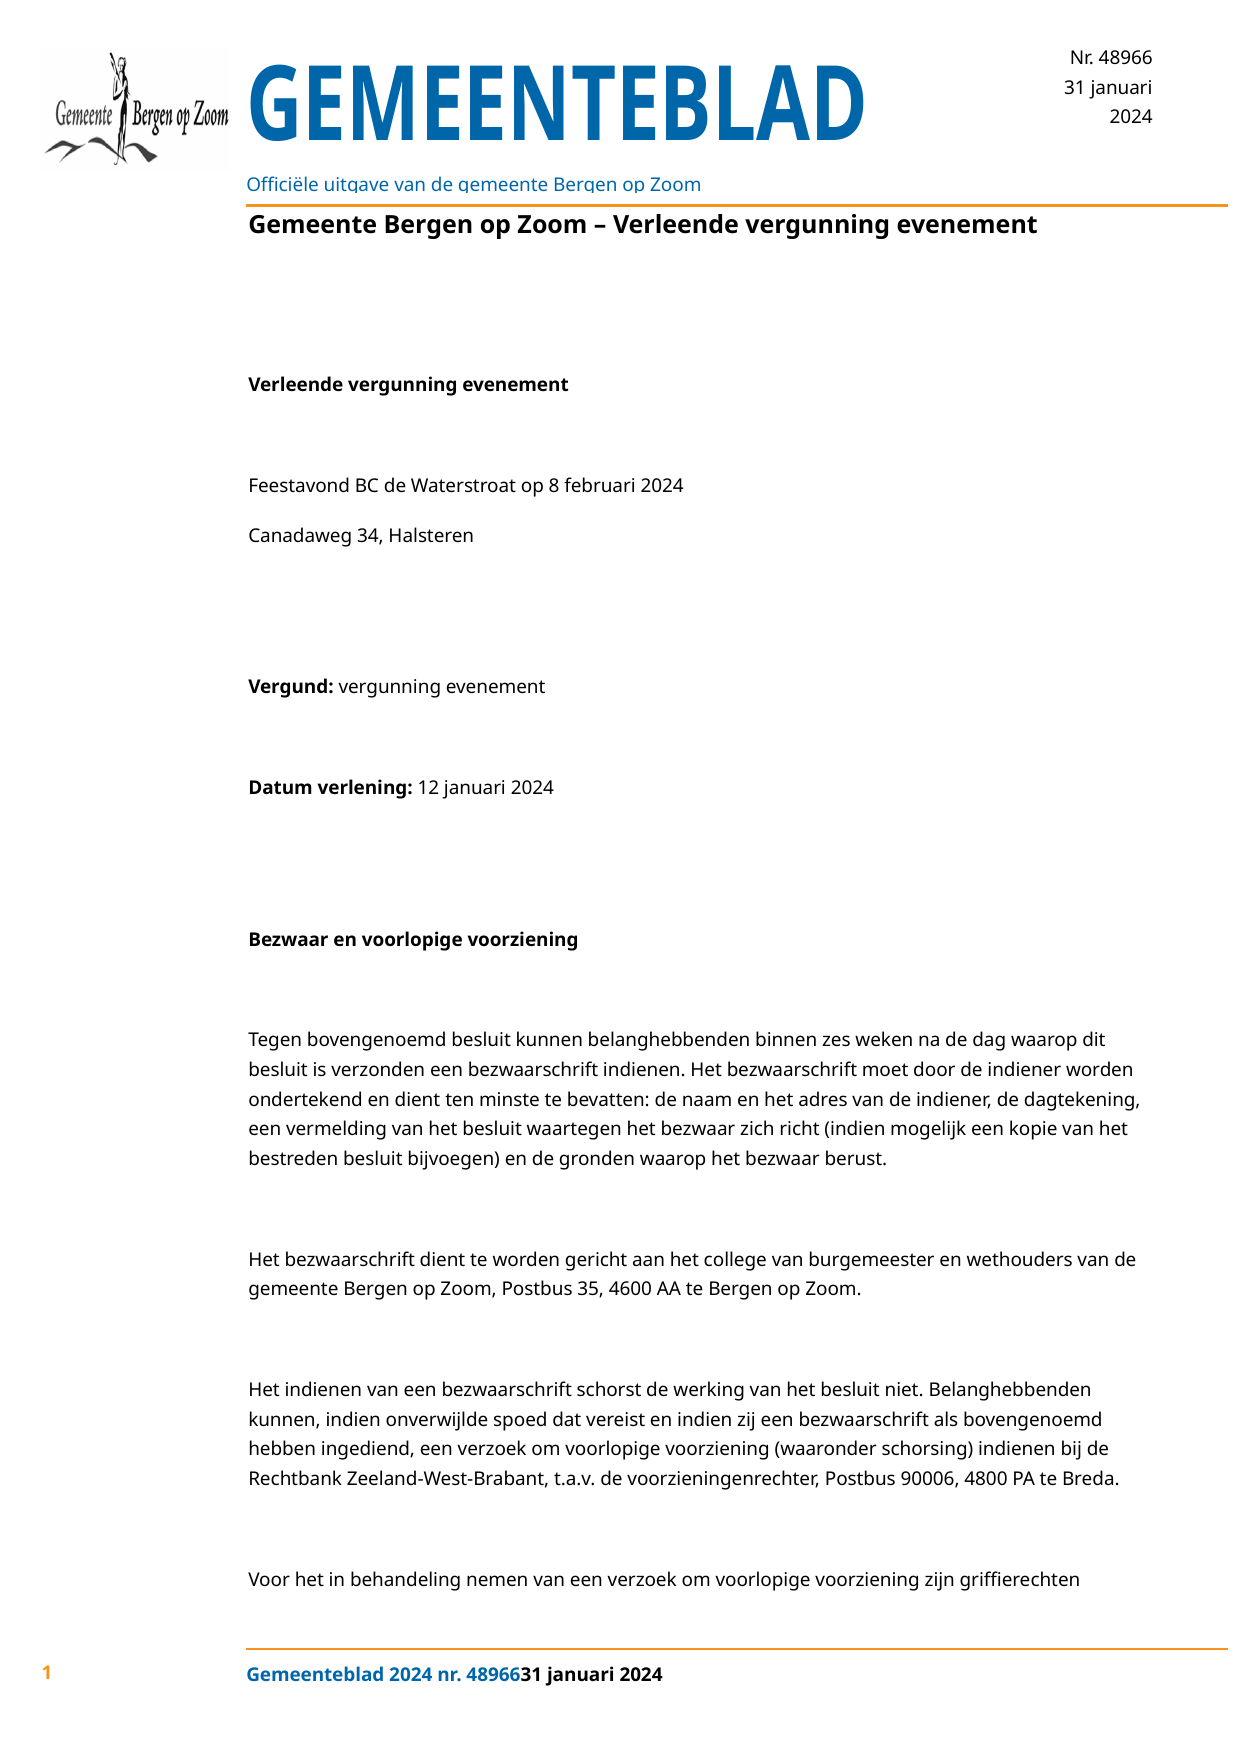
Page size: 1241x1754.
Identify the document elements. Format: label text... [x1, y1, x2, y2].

text Vergund: vergunning evenement [248, 674, 1152, 699]
text Het bezwaarschrift dient te worden gericht aan het college van burgemeester en wethouders van de gemeente Bergen op Zoom, Postbus 35, 4600 AA te Bergen op Zoom. [248, 1246, 1152, 1301]
text Canadaweg 34, Halsteren [248, 522, 1152, 548]
text Bezwaar en voorlopige voorziening [248, 926, 1152, 951]
text Voor het in behandeling nemen van een verzoek om voorlopige voorziening zijn griffierechten [248, 1566, 1152, 1591]
text Verleende vergunning evenement [248, 371, 1152, 397]
picture [41, 47, 231, 172]
text Gemeente Bergen op Zoom – Verleende vergunning evenement [248, 207, 1152, 241]
text Datum verlening: 12 januari 2024 [248, 774, 1152, 800]
text Tegen bovengenoemd besluit kunnen belanghebbenden binnen zes weken na de dag waarop dit besluit is verzonden een bezwaarschrift indienen. Het bezwaarschrift moet door de indiener worden ondertekend en dient ten minste te bevatten: de naam en het adres van de indiener, de dagtekening, een vermelding van het besluit waartegen het bezwaar zich richt (indien mogelijk een kopie van het bestreden besluit bijvoegen) en de gronden waarop het bezwaar berust. [248, 1027, 1152, 1171]
text Feestavond BC de Waterstroat op 8 februari 2024 [248, 472, 1152, 498]
text Het indienen van een bezwaarschrift schorst de werking van het besluit niet. Belanghebbenden kunnen, indien onverwijlde spoed dat vereist en indien zij een bezwaarschrift als bovengenoemd hebben ingediend, een verzoek om voorlopige voorziening (waaronder schorsing) indienen bij de Rechtbank Zeeland-West-Brabant, t.a.v. de voorzieningenrechter, Postbus 90006, 4800 PA te Breda. [248, 1376, 1152, 1491]
